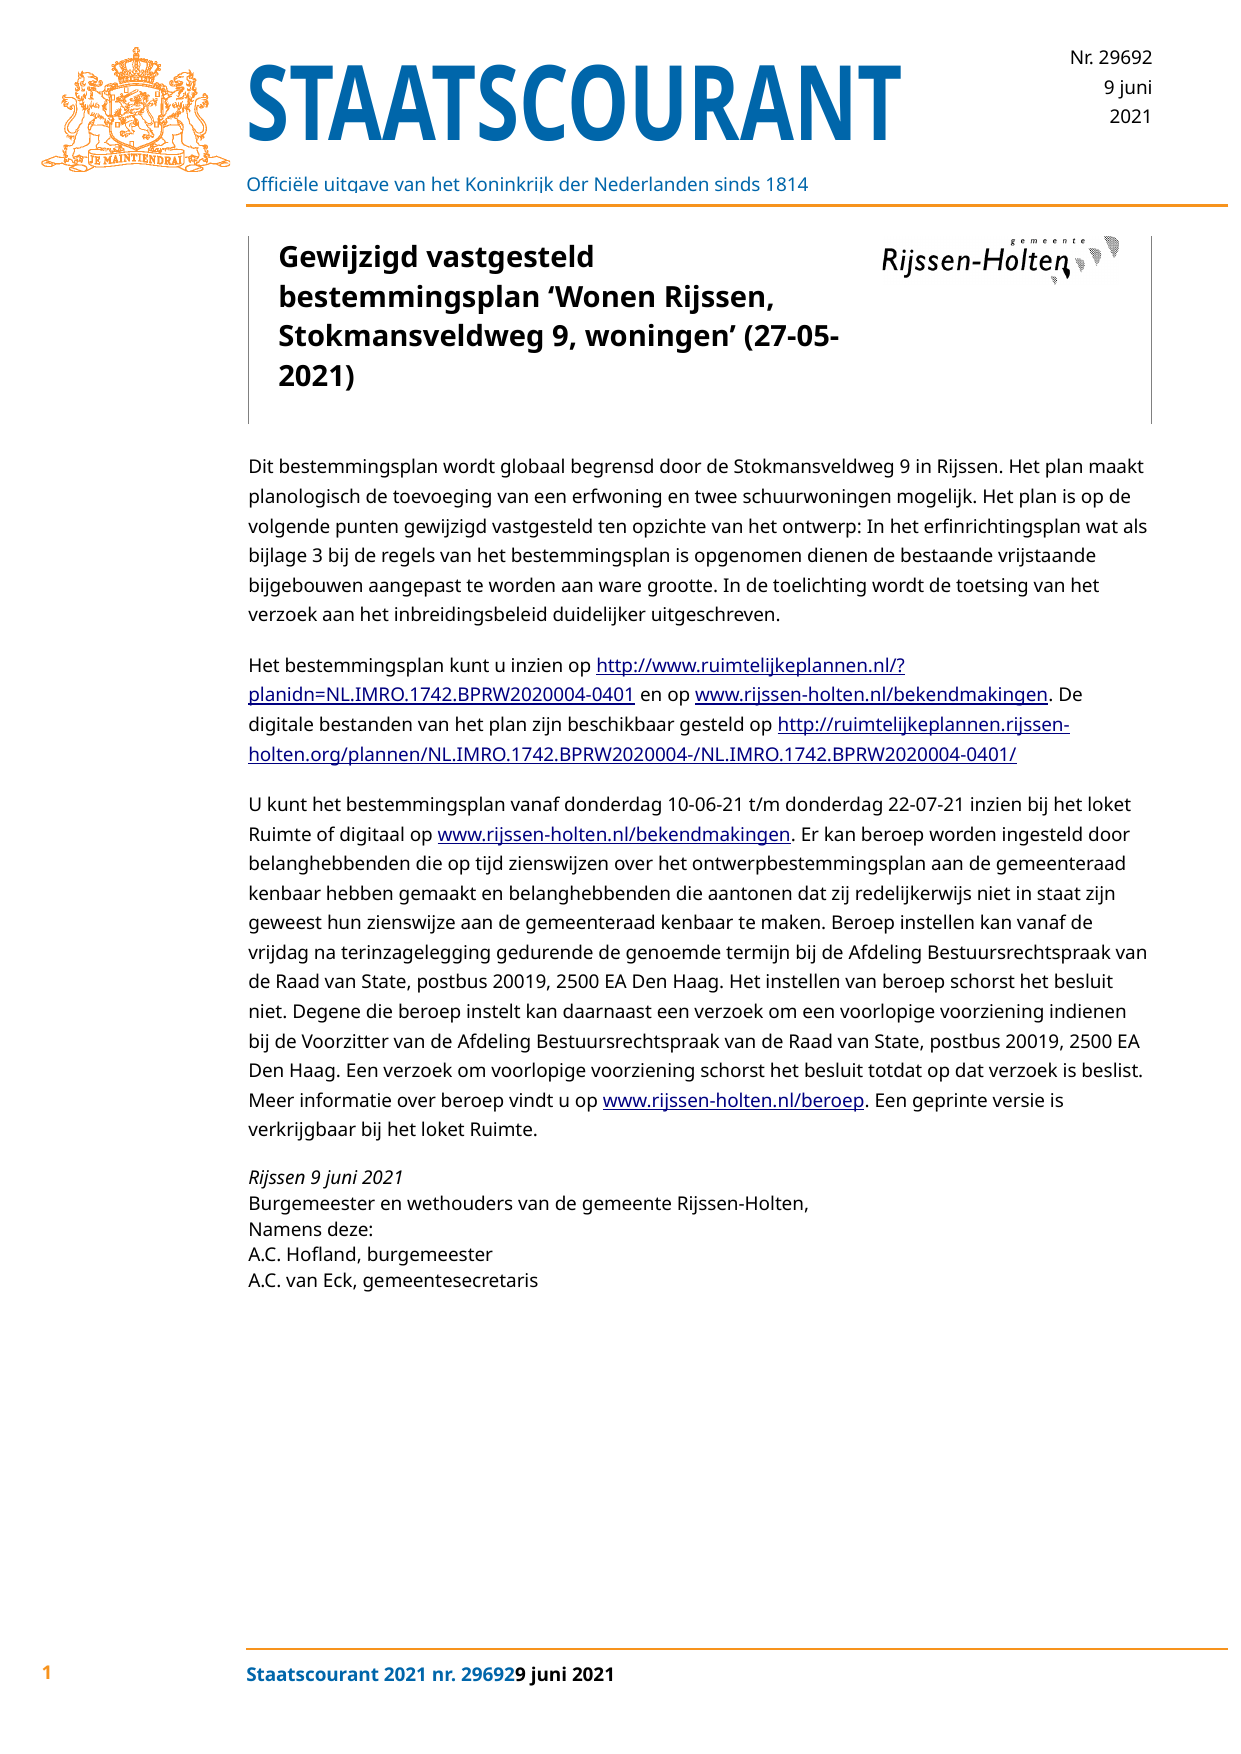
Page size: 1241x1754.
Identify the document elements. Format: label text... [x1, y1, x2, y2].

text A.C. Hofland, burgemeester [248, 1242, 1152, 1267]
picture [41, 47, 231, 172]
text Rijssen 9 juni 2021 [248, 1164, 1152, 1190]
text Burgemeester en wethouders van de gemeente Rijssen-Holten, [248, 1190, 1152, 1216]
text U kunt het bestemmingsplan vanaf donderdag 10-06-21 t/m donderdag 22-07-21 inzien bij het loket Ruimte of digitaal op www.rijssen-holten.nl/bekendmakingen. Er kan beroep worden ingesteld door belanghebbenden die op tijd zienswijzen over het ontwerpbestemmingsplan aan de gemeenteraad kenbaar hebben gemaakt en belanghebbenden die aantonen dat zij redelijkerwijs niet in staat zijn geweest hun zienswijze aan de gemeenteraad kenbaar te maken. Beroep instellen kan vanaf de vrijdag na terinzagelegging gedurende de genoemde termijn bij de Afdeling Bestuursrechtspraak van de Raad van State, postbus 20019, 2500 EA Den Haag. Het instellen van beroep schorst het besluit niet. Degene die beroep instelt kan daarnaast een verzoek om een voorlopige voorziening indienen bij de Voorzitter van de Afdeling Bestuursrechtspraak van de Raad van State, postbus 20019, 2500 EA Den Haag. Een verzoek om voorlopige voorziening schorst het besluit totdat op dat verzoek is beslist. Meer informatie over beroep vindt u op www.rijssen-holten.nl/beroep. Een geprinte versie is verkrijgbaar bij het loket Ruimte. [248, 791, 1152, 1142]
picture [882, 236, 1119, 285]
table_header [850, 236, 1151, 424]
table_header Gewijzigd vastgesteld bestemmingsplan ‘Wonen Rijssen, Stokmansveldweg 9, woningen’ (27-05-2021) [249, 236, 850, 424]
text Dit bestemmingsplan wordt globaal begrensd door de Stokmansveldweg 9 in Rijssen. Het plan maakt planologisch de toevoeging van een erfwoning en twee schuurwoningen mogelijk. Het plan is op de volgende punten gewijzigd vastgesteld ten opzichte van het ontwerp: In het erfinrichtingsplan wat als bijlage 3 bij de regels van het bestemmingsplan is opgenomen dienen de bestaande vrijstaande bijgebouwen aangepast te worden aan ware grootte. In de toelichting wordt de toetsing van het verzoek aan het inbreidingsbeleid duidelijker uitgeschreven. [248, 454, 1152, 627]
text Het bestemmingsplan kunt u inzien op http://www.ruimtelijkeplannen.nl/?planidn=NL.IMRO.1742.BPRW2020004-0401 en op www.rijssen-holten.nl/bekendmakingen. De digitale bestanden van het plan zijn beschikbaar gesteld op http://ruimtelijkeplannen.rijssen-holten.org/plannen/NL.IMRO.1742.BPRW2020004-/NL.IMRO.1742.BPRW2020004-0401/ [248, 652, 1152, 766]
text Namens deze: [248, 1216, 1152, 1242]
text A.C. van Eck, gemeentesecretaris [248, 1267, 1152, 1293]
